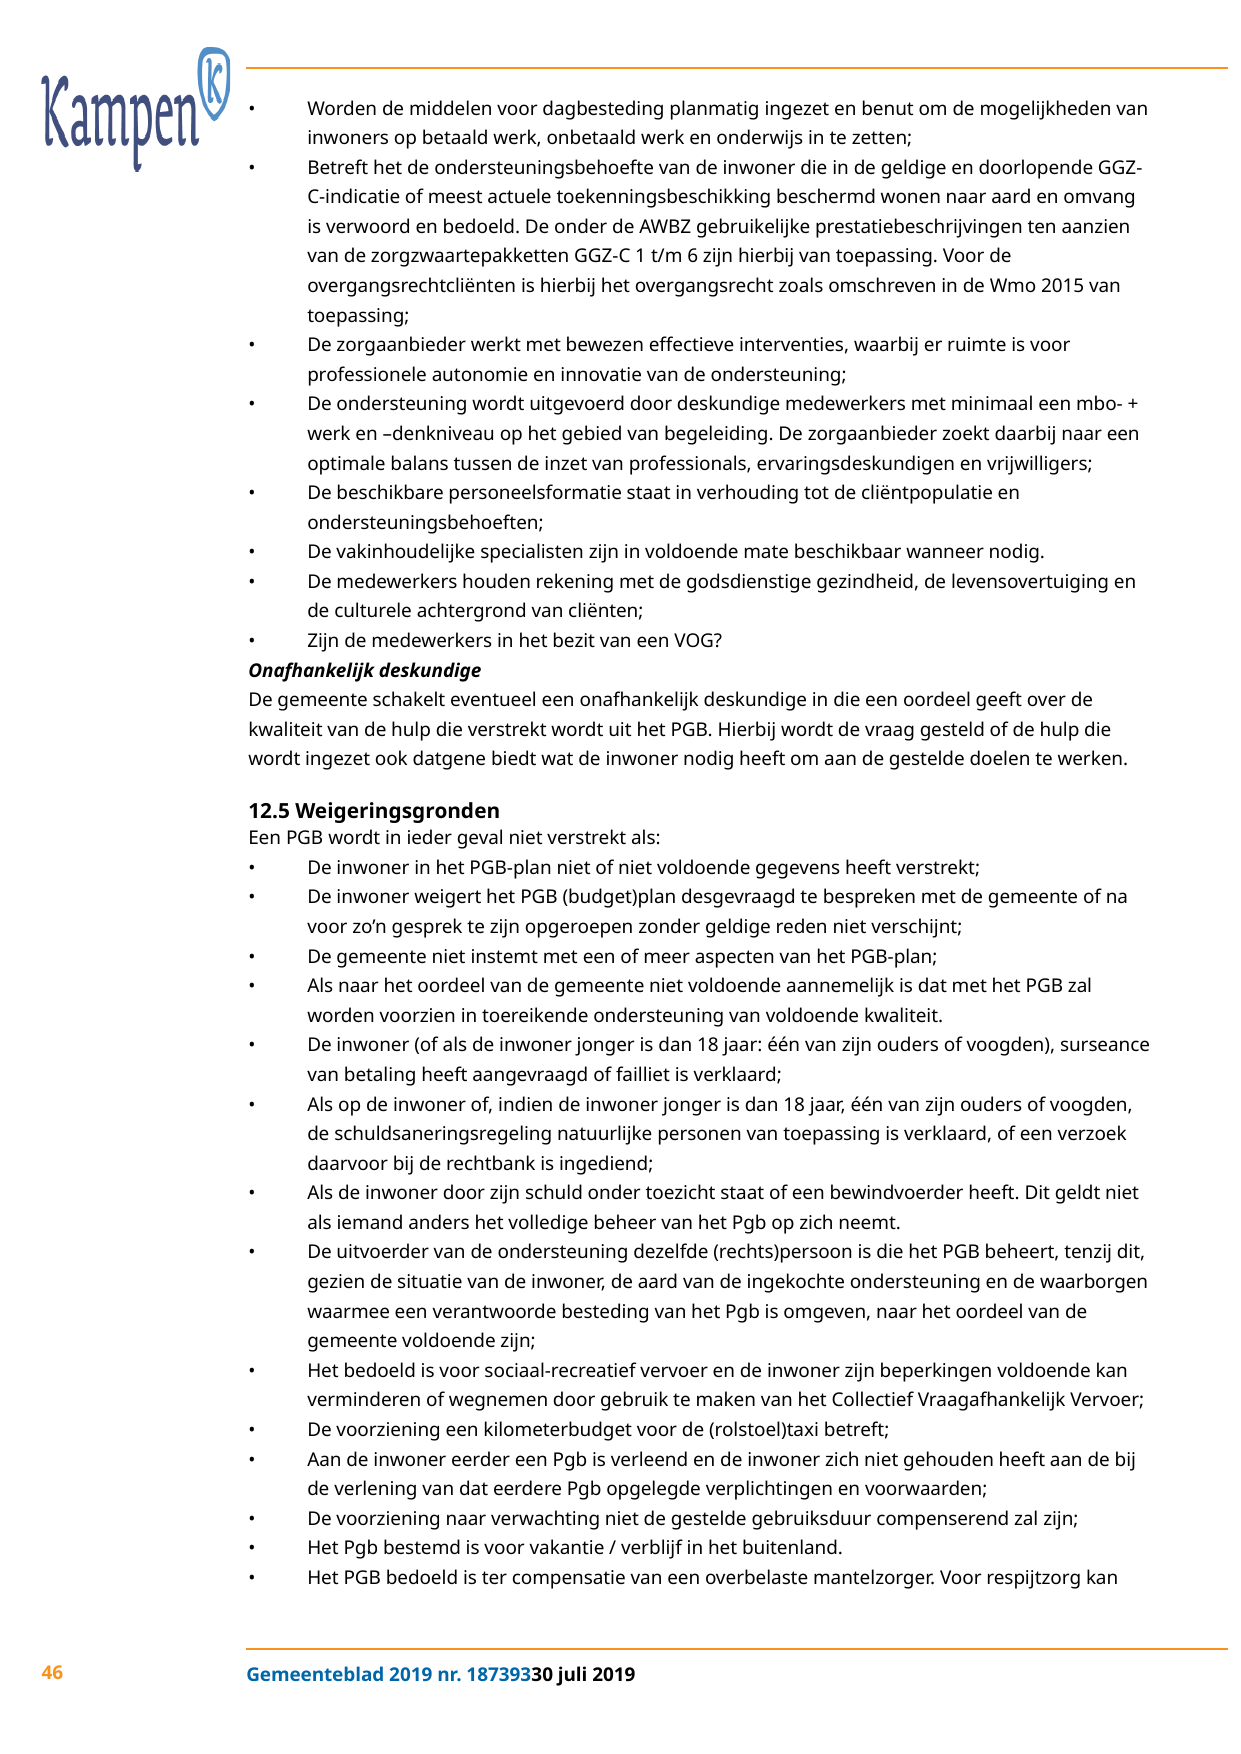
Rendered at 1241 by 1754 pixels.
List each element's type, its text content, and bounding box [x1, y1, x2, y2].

list De ondersteuning wordt uitgevoerd door deskundige medewerkers met minimaal een mbo- + werk en –denkniveau op het gebied van begeleiding. De zorgaanbieder zoekt daarbij naar een optimale balans tussen de inzet van professionals, ervaringsdeskundigen en vrijwilligers; [248, 391, 1152, 476]
picture [41, 47, 231, 172]
text 12.5 Weigeringsgronden [248, 796, 1152, 824]
text Onafhankelijk deskundige [248, 657, 1152, 683]
text Een PGB wordt in ieder geval niet verstrekt als: [248, 824, 1152, 850]
list Het Pgb bestemd is voor vakantie / verblijf in het buitenland. [248, 1534, 1152, 1560]
text De gemeente schakelt eventueel een onafhankelijk deskundige in die een oordeel geeft over de kwaliteit van de hulp die verstrekt wordt uit het PGB. Hierbij wordt de vraag gesteld of de hulp die wordt ingezet ook datgene biedt wat de inwoner nodig heeft om aan de gestelde doelen te werken. [248, 686, 1152, 771]
list Aan de inwoner eerder een Pgb is verleend en de inwoner zich niet gehouden heeft aan de bij de verlening van dat eerdere Pgb opgelegde verplichtingen en voorwaarden; [248, 1446, 1152, 1501]
list Het PGB bedoeld is ter compensatie van een overbelaste mantelzorger. Voor respijtzorg kan [248, 1564, 1152, 1590]
list De inwoner (of als de inwoner jonger is dan 18 jaar: één van zijn ouders of voogden), surseance van betaling heeft aangevraagd of failliet is verklaard; [248, 1032, 1152, 1087]
list De voorziening een kilometerbudget voor de (rolstoel)taxi betreft; [248, 1416, 1152, 1442]
list De inwoner in het PGB-plan niet of niet voldoende gegevens heeft verstrekt; [248, 854, 1152, 880]
list De beschikbare personeelsformatie staat in verhouding tot de cliëntpopulatie en ondersteuningsbehoeften; [248, 479, 1152, 535]
list Als naar het oordeel van de gemeente niet voldoende aannemelijk is dat met het PGB zal worden voorzien in toereikende ondersteuning van voldoende kwaliteit. [248, 972, 1152, 1028]
list Als de inwoner door zijn schuld onder toezicht staat of een bewindvoerder heeft. Dit geldt niet als iemand anders het volledige beheer van het Pgb op zich neemt. [248, 1179, 1152, 1235]
list De vakinhoudelijke specialisten zijn in voldoende mate beschikbaar wanneer nodig. [248, 538, 1152, 564]
list De uitvoerder van de ondersteuning dezelfde (rechts)persoon is die het PGB beheert, tenzij dit, gezien de situatie van de inwoner, de aard van de ingekochte ondersteuning en de waarborgen waarmee een verantwoorde besteding van het Pgb is omgeven, naar het oordeel van de gemeente voldoende zijn; [248, 1239, 1152, 1353]
list De inwoner weigert het PGB (budget)plan desgevraagd te bespreken met de gemeente of na voor zo’n gesprek te zijn opgeroepen zonder geldige reden niet verschijnt; [248, 884, 1152, 939]
list De gemeente niet instemt met een of meer aspecten van het PGB-plan; [248, 943, 1152, 968]
list Betreft het de ondersteuningsbehoefte van de inwoner die in de geldige en doorlopende GGZ-C-indicatie of meest actuele toekenningsbeschikking beschermd wonen naar aard en omvang is verwoord en bedoeld. De onder de AWBZ gebruikelijke prestatiebeschrijvingen ten aanzien van de zorgzwaartepakketten GGZ-C 1 t/m 6 zijn hierbij van toepassing. Voor de overgangsrechtcliënten is hierbij het overgangsrecht zoals omschreven in de Wmo 2015 van toepassing; [248, 154, 1152, 328]
list Worden de middelen voor dagbesteding planmatig ingezet en benut om de mogelijkheden van inwoners op betaald werk, onbetaald werk en onderwijs in te zetten; [248, 95, 1152, 150]
list Zijn de medewerkers in het bezit van een VOG? [248, 627, 1152, 653]
list Het bedoeld is voor sociaal-recreatief vervoer en de inwoner zijn beperkingen voldoende kan verminderen of wegnemen door gebruik te maken van het Collectief Vraagafhankelijk Vervoer; [248, 1357, 1152, 1412]
list Als op de inwoner of, indien de inwoner jonger is dan 18 jaar, één van zijn ouders of voogden, de schuldsaneringsregeling natuurlijke personen van toepassing is verklaard, of een verzoek daarvoor bij de rechtbank is ingediend; [248, 1091, 1152, 1176]
list De medewerkers houden rekening met de godsdienstige gezindheid, de levensovertuiging en de culturele achtergrond van cliënten; [248, 568, 1152, 623]
list De zorgaanbieder werkt met bewezen effectieve interventies, waarbij er ruimte is voor professionele autonomie en innovatie van de ondersteuning; [248, 331, 1152, 387]
list De voorziening naar verwachting niet de gestelde gebruiksduur compenserend zal zijn; [248, 1505, 1152, 1531]
